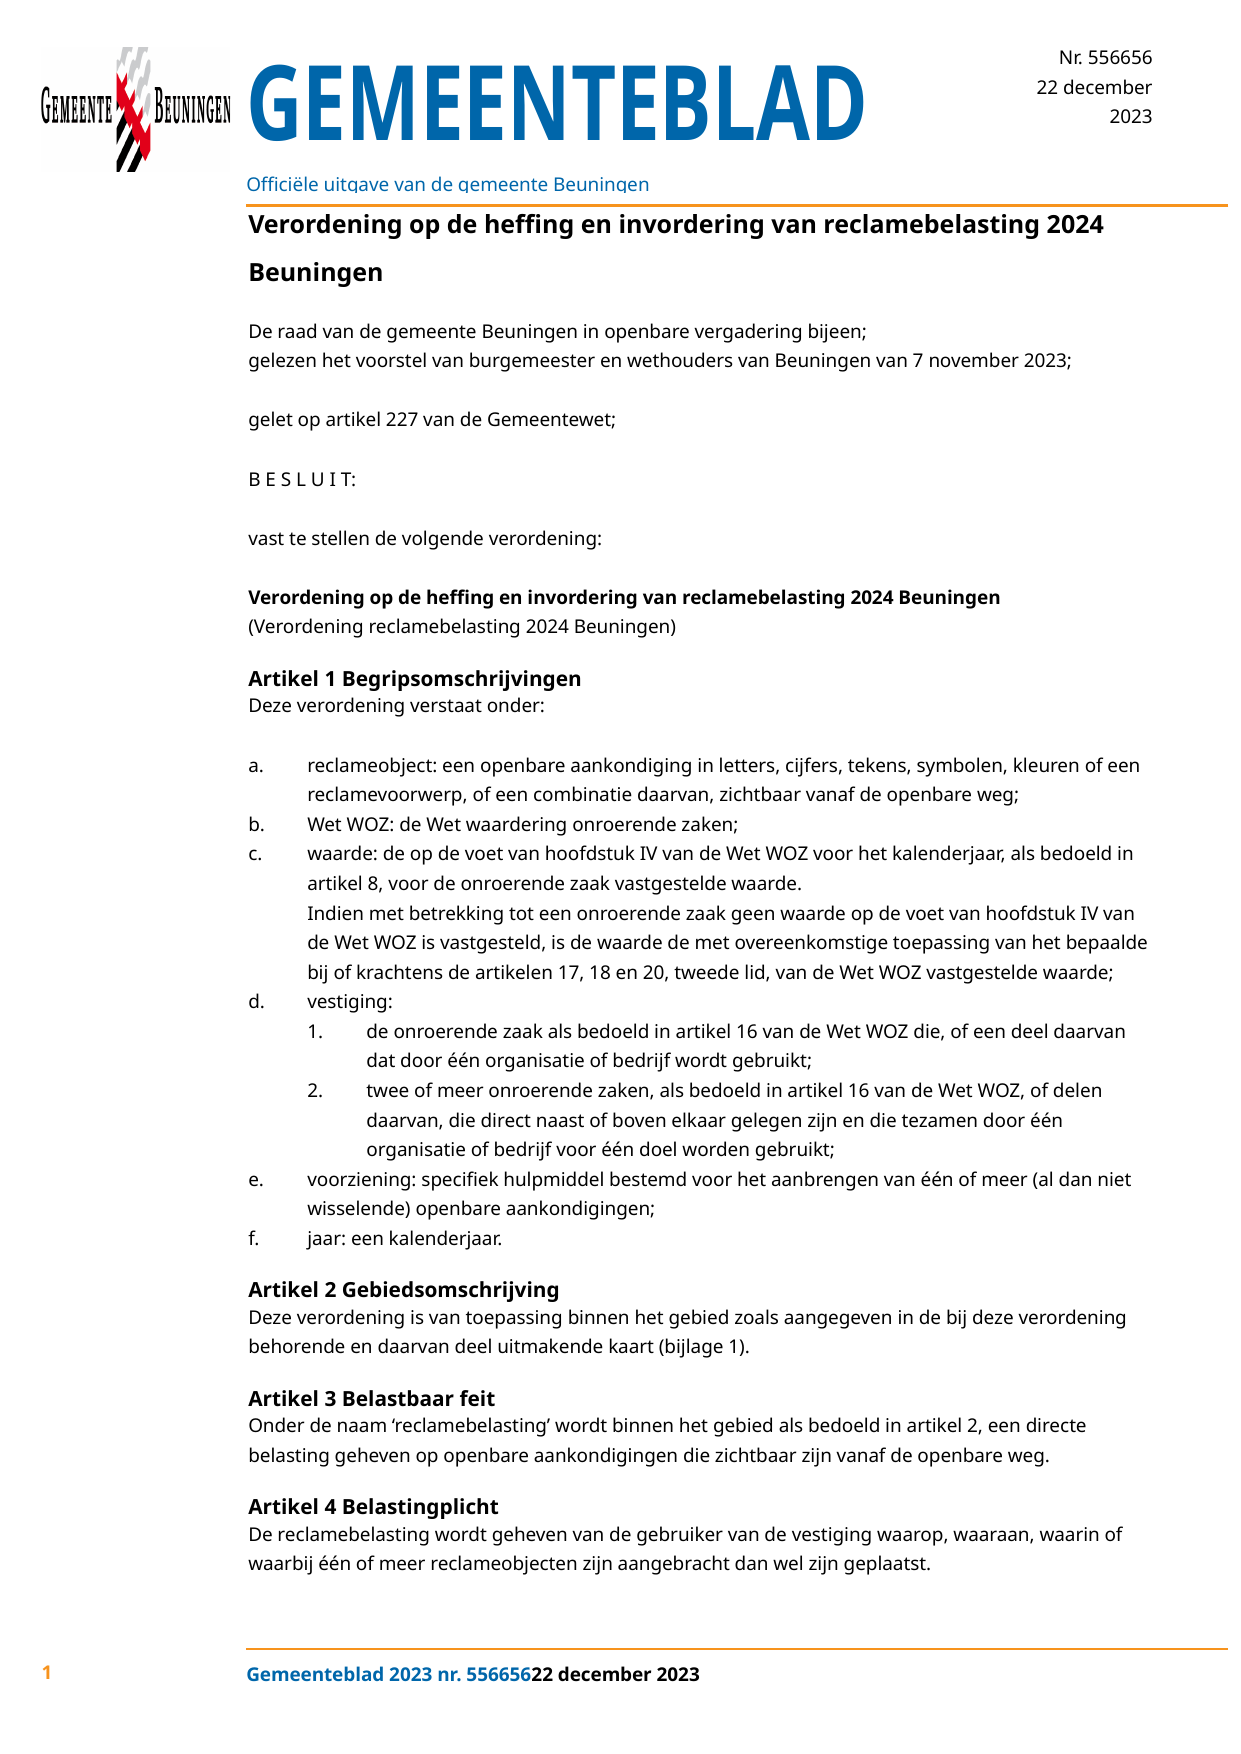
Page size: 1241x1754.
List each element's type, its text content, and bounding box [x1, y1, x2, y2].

text Artikel 1 Begripsomschrijvingen [248, 664, 1152, 693]
text Verordening op de heffing en invordering van reclamebelasting 2024 Beuningen [248, 584, 1152, 610]
text vast te stellen de volgende verordening: [248, 525, 1152, 551]
list de onroerende zaak als bedoeld in artikel 16 van de Wet WOZ die, of een deel daarvan dat door één organisatie of bedrijf wordt gebruikt; [307, 1018, 1152, 1073]
text (Verordening reclamebelasting 2024 Beuningen) [248, 614, 1152, 639]
list twee of meer onroerende zaken, als bedoeld in artikel 16 van de Wet WOZ, of delen daarvan, die direct naast of boven elkaar gelegen zijn en die tezamen door één organisatie of bedrijf voor één doel worden gebruikt; [307, 1077, 1152, 1162]
text gelet op artikel 227 van de Gemeentewet; [248, 407, 1152, 432]
text Verordening op de heffing en invordering van reclamebelasting 2024 Beuningen [248, 207, 1152, 288]
text Artikel 3 Belastbaar feit [248, 1384, 1152, 1412]
list waarde: de op de voet van hoofdstuk IV van de Wet WOZ voor het kalenderjaar, als bedoeld in artikel 8, voor de onroerende zaak vastgestelde waarde. [248, 841, 1152, 896]
text Artikel 4 Belastingplicht [248, 1492, 1152, 1521]
text Artikel 2 Gebiedsomschrijving [248, 1276, 1152, 1304]
list voorziening: specifiek hulpmiddel bestemd voor het aanbrengen van één of meer (al dan niet wisselende) openbare aankondigingen; [248, 1166, 1152, 1221]
list reclameobject: een openbare aankondiging in letters, cijfers, tekens, symbolen, kleuren of een reclamevoorwerp, of een combinatie daarvan, zichtbaar vanaf de openbare weg; [248, 752, 1152, 807]
text Onder de naam ‘reclamebelasting’ wordt binnen het gebied als bedoeld in artikel 2, een directe belasting geheven op openbare aankondigingen die zichtbaar zijn vanaf de openbare weg. [248, 1412, 1152, 1468]
list jaar: een kalenderjaar. [248, 1225, 1152, 1251]
list Wet WOZ: de Wet waardering onroerende zaken; [248, 811, 1152, 837]
list Indien met betrekking tot een onroerende zaak geen waarde op de voet van hoofdstuk IV van de Wet WOZ is vastgesteld, is de waarde de met overeenkomstige toepassing van het bepaalde bij of krachtens de artikelen 17, 18 en 20, tweede lid, van de Wet WOZ vastgestelde waarde; [248, 900, 1152, 984]
text De reclamebelasting wordt geheven van de gebruiker van de vestiging waarop, waaraan, waarin of waarbij één of meer reclameobjecten zijn aangebracht dan wel zijn geplaatst. [248, 1521, 1152, 1576]
text Deze verordening verstaat onder: [248, 693, 1152, 718]
text B E S L U I T: [248, 466, 1152, 492]
list vestiging: [248, 988, 1152, 1014]
text Deze verordening is van toepassing binnen het gebied zoals aangegeven in de bij deze verordening behorende en daarvan deel uitmakende kaart (bijlage 1). [248, 1304, 1152, 1359]
text gelezen het voorstel van burgemeester en wethouders van Beuningen van 7 november 2023; [248, 347, 1152, 373]
text De raad van de gemeente Beuningen in openbare vergadering bijeen; [248, 318, 1152, 344]
picture [41, 47, 231, 172]
